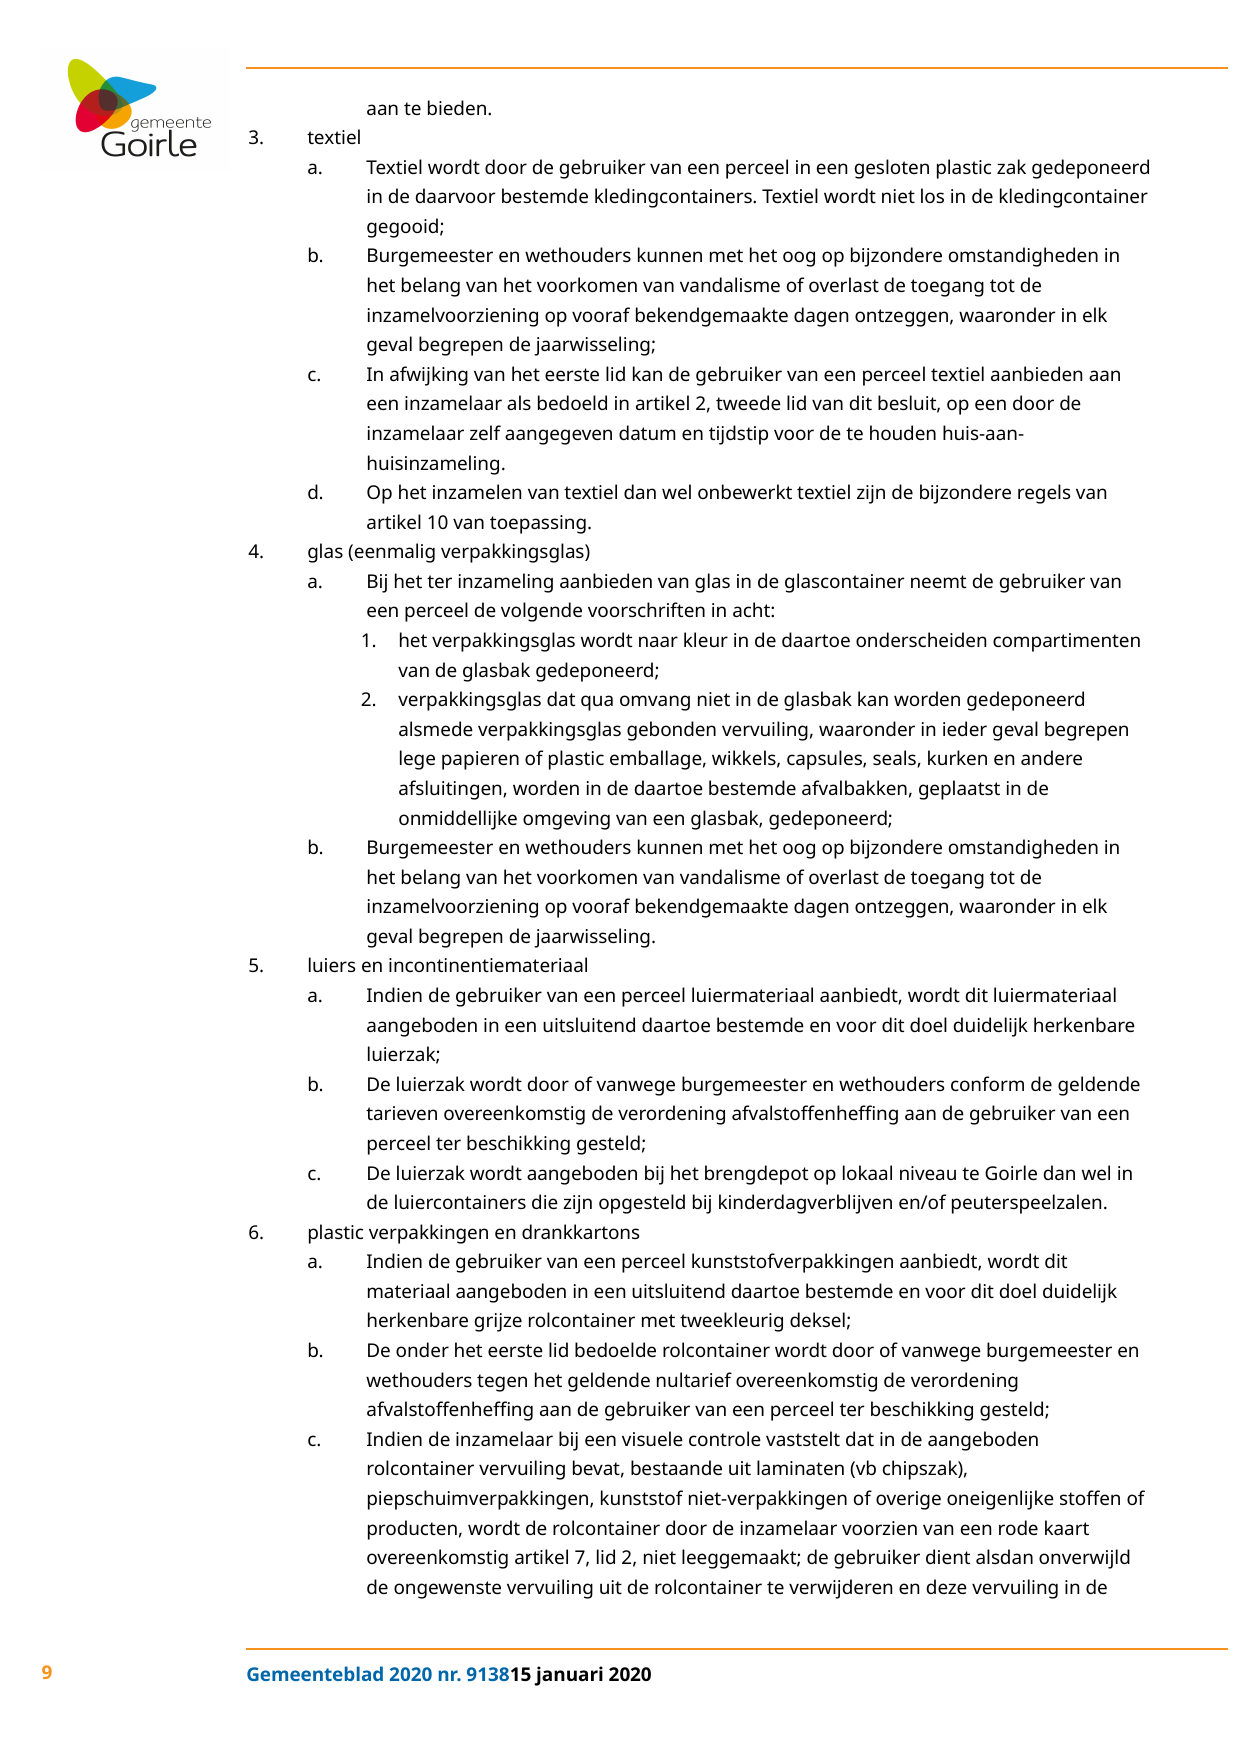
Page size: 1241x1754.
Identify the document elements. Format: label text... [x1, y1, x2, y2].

list verpakkingsglas dat qua omvang niet in de glasbak kan worden gedeponeerd alsmede verpakkingsglas gebonden vervuiling, waaronder in ieder geval begrepen lege papieren of plastic emballage, wikkels, capsules, seals, kurken en andere afsluitingen, worden in de daartoe bestemde afvalbakken, geplaatst in de onmiddellijke omgeving van een glasbak, gedeponeerd; [361, 686, 1152, 831]
list Burgemeester en wethouders kunnen met het oog op bijzondere omstandigheden in het belang van het voorkomen van vandalisme of overlast de toegang tot de inzamelvoorziening op vooraf bekendgemaakte dagen ontzeggen, waaronder in elk geval begrepen de jaarwisseling; [307, 243, 1152, 357]
list Textiel wordt door de gebruiker van een perceel in een gesloten plastic zak gedeponeerd in de daarvoor bestemde kledingcontainers. Textiel wordt niet los in de kledingcontainer gegooid; [307, 154, 1152, 239]
list Indien de gebruiker van een perceel kunststofverpakkingen aanbiedt, wordt dit materiaal aangeboden in een uitsluitend daartoe bestemde en voor dit doel duidelijk herkenbare grijze rolcontainer met tweekleurig deksel; [307, 1248, 1152, 1333]
list Op het inzamelen van textiel dan wel onbewerkt textiel zijn de bijzondere regels van artikel 10 van toepassing. [307, 479, 1152, 535]
list glas (eenmalig verpakkingsglas) [248, 538, 1152, 564]
list Bij het ter inzameling aanbieden van glas in de glascontainer neemt de gebruiker van een perceel de volgende voorschriften in acht: [307, 568, 1152, 623]
picture [41, 47, 231, 172]
list De onder het eerste lid bedoelde rolcontainer wordt door of vanwege burgemeester en wethouders tegen het geldende nultarief overeenkomstig de verordening afvalstoffenheffing aan de gebruiker van een perceel ter beschikking gesteld; [307, 1337, 1152, 1422]
list plastic verpakkingen en drankkartons [248, 1219, 1152, 1245]
list Indien de gebruiker van een perceel luiermateriaal aanbiedt, wordt dit luiermateriaal aangeboden in een uitsluitend daartoe bestemde en voor dit doel duidelijk herkenbare luierzak; [307, 982, 1152, 1067]
list De luierzak wordt aangeboden bij het brengdepot op lokaal niveau te Goirle dan wel in de luiercontainers die zijn opgesteld bij kinderdagverblijven en/of peuterspeelzalen. [307, 1160, 1152, 1215]
list Burgemeester en wethouders kunnen met het oog op bijzondere omstandigheden in het belang van het voorkomen van vandalisme of overlast de toegang tot de inzamelvoorziening op vooraf bekendgemaakte dagen ontzeggen, waaronder in elk geval begrepen de jaarwisseling. [307, 834, 1152, 949]
list textiel [248, 124, 1152, 150]
list het verpakkingsglas wordt naar kleur in de daartoe onderscheiden compartimenten van de glasbak gedeponeerd; [361, 627, 1152, 683]
list Indien de inzamelaar bij een visuele controle vaststelt dat in de aangeboden rolcontainer vervuiling bevat, bestaande uit laminaten (vb chipszak), piepschuimverpakkingen, kunststof niet-verpakkingen of overige oneigenlijke stoffen of producten, wordt de rolcontainer door de inzamelaar voorzien van een rode kaart overeenkomstig artikel 7, lid 2, niet leeggemaakt; de gebruiker dient alsdan onverwijld de ongewenste vervuiling uit de rolcontainer te verwijderen en deze vervuiling in de [307, 1426, 1152, 1600]
list aan te bieden. [307, 95, 1152, 121]
list De luierzak wordt door of vanwege burgemeester en wethouders conform de geldende tarieven overeenkomstig de verordening afvalstoffenheffing aan de gebruiker van een perceel ter beschikking gesteld; [307, 1071, 1152, 1156]
list In afwijking van het eerste lid kan de gebruiker van een perceel textiel aanbieden aan een inzamelaar als bedoeld in artikel 2, tweede lid van dit besluit, op een door de inzamelaar zelf aangegeven datum en tijdstip voor de te houden huis-aan-huisinzameling. [307, 361, 1152, 476]
list luiers en incontinentiemateriaal [248, 953, 1152, 978]
